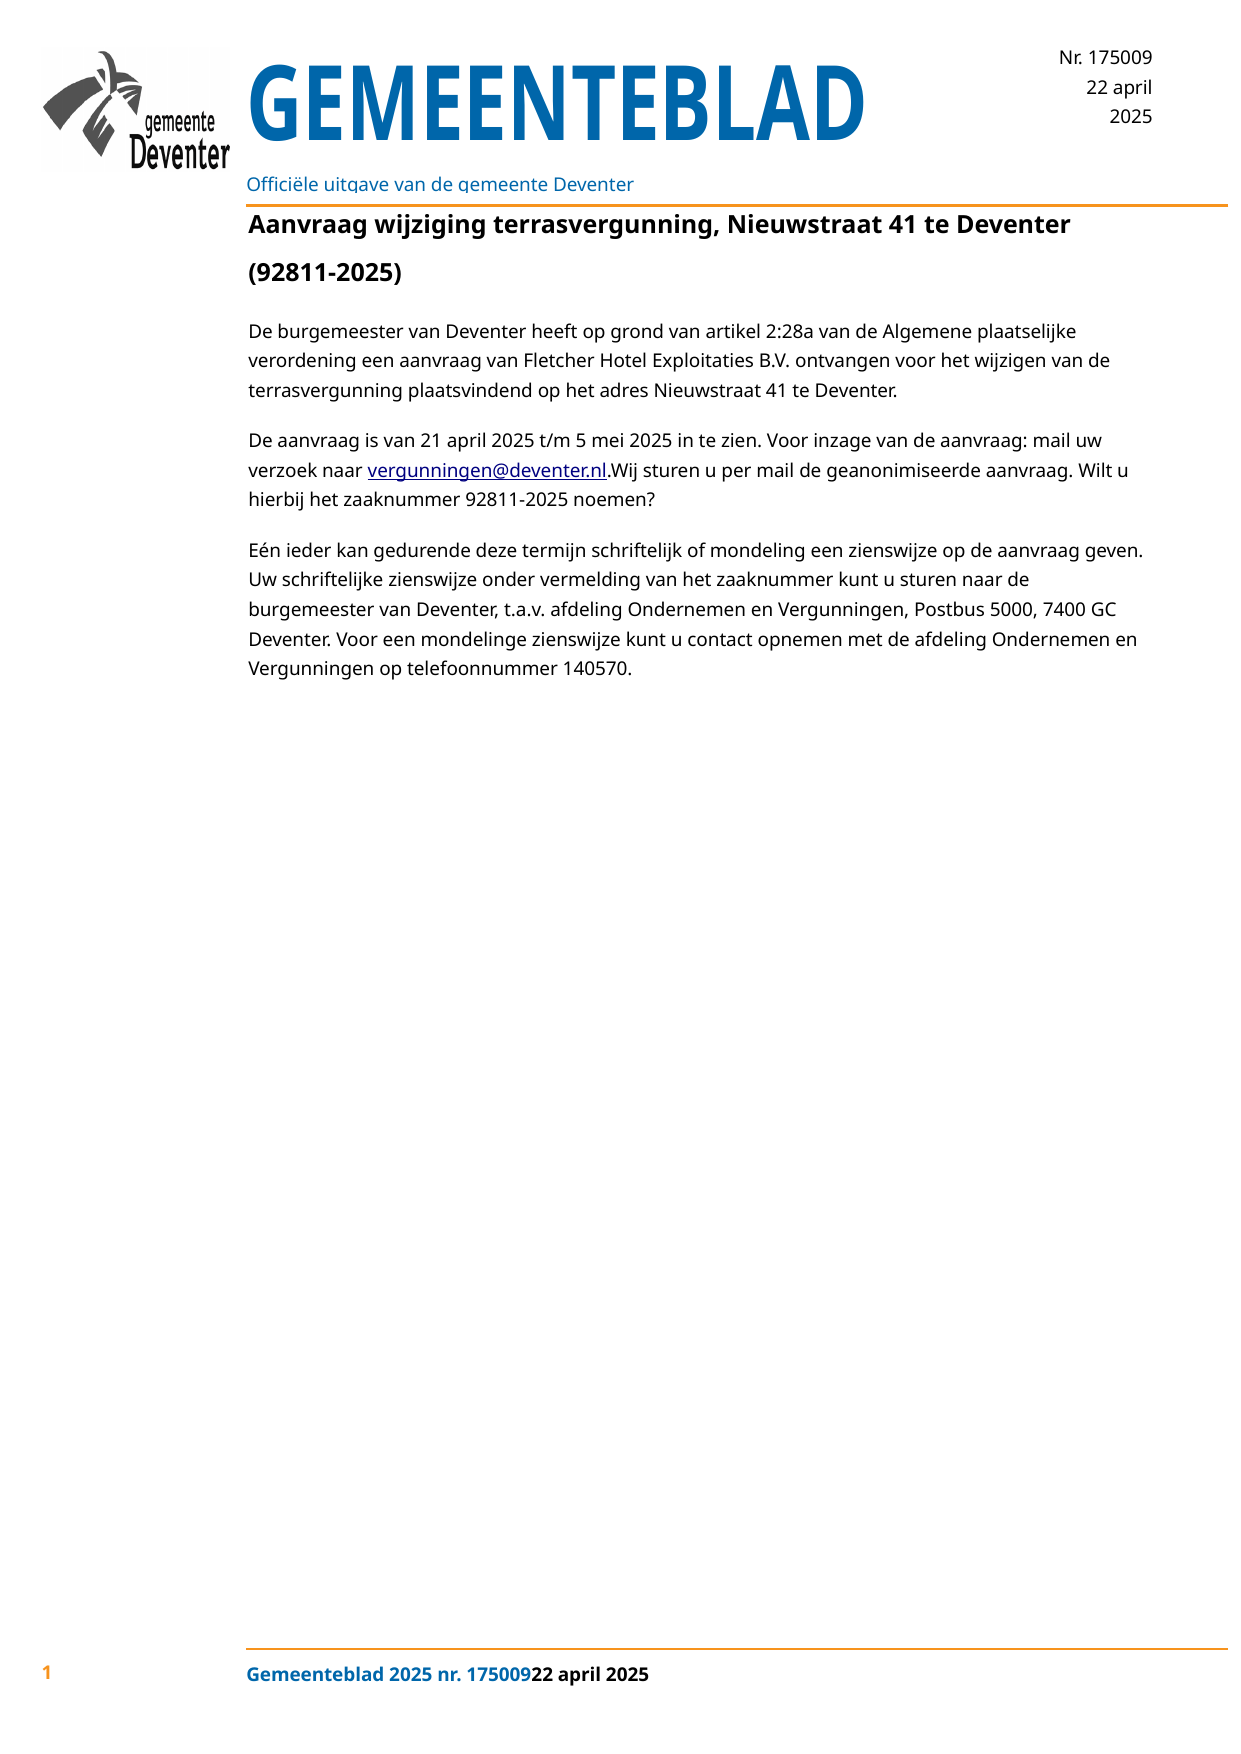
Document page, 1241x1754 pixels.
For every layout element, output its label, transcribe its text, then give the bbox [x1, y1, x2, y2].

text De aanvraag is van 21 april 2025 t/m 5 mei 2025 in te zien. Voor inzage van de aanvraag: mail uw verzoek naar vergunningen@deventer.nl.Wij sturen u per mail de geanonimiseerde aanvraag. Wilt u hierbij het zaaknummer 92811-2025 noemen? [248, 427, 1152, 512]
picture [41, 47, 231, 172]
text De burgemeester van Deventer heeft op grond van artikel 2:28a van de Algemene plaatselijke verordening een aanvraag van Fletcher Hotel Exploitaties B.V. ontvangen voor het wijzigen van de terrasvergunning plaatsvindend op het adres Nieuwstraat 41 te Deventer. [248, 318, 1152, 403]
text Aanvraag wijziging terrasvergunning, Nieuwstraat 41 te Deventer (92811-2025) [248, 207, 1152, 288]
text Eén ieder kan gedurende deze termijn schriftelijk of mondeling een zienswijze op de aanvraag geven. Uw schriftelijke zienswijze onder vermelding van het zaaknummer kunt u sturen naar de burgemeester van Deventer, t.a.v. afdeling Ondernemen en Vergunningen, Postbus 5000, 7400 GC Deventer. Voor een mondelinge zienswijze kunt u contact opnemen met de afdeling Ondernemen en Vergunningen op telefoonnummer 140570. [248, 537, 1152, 681]
